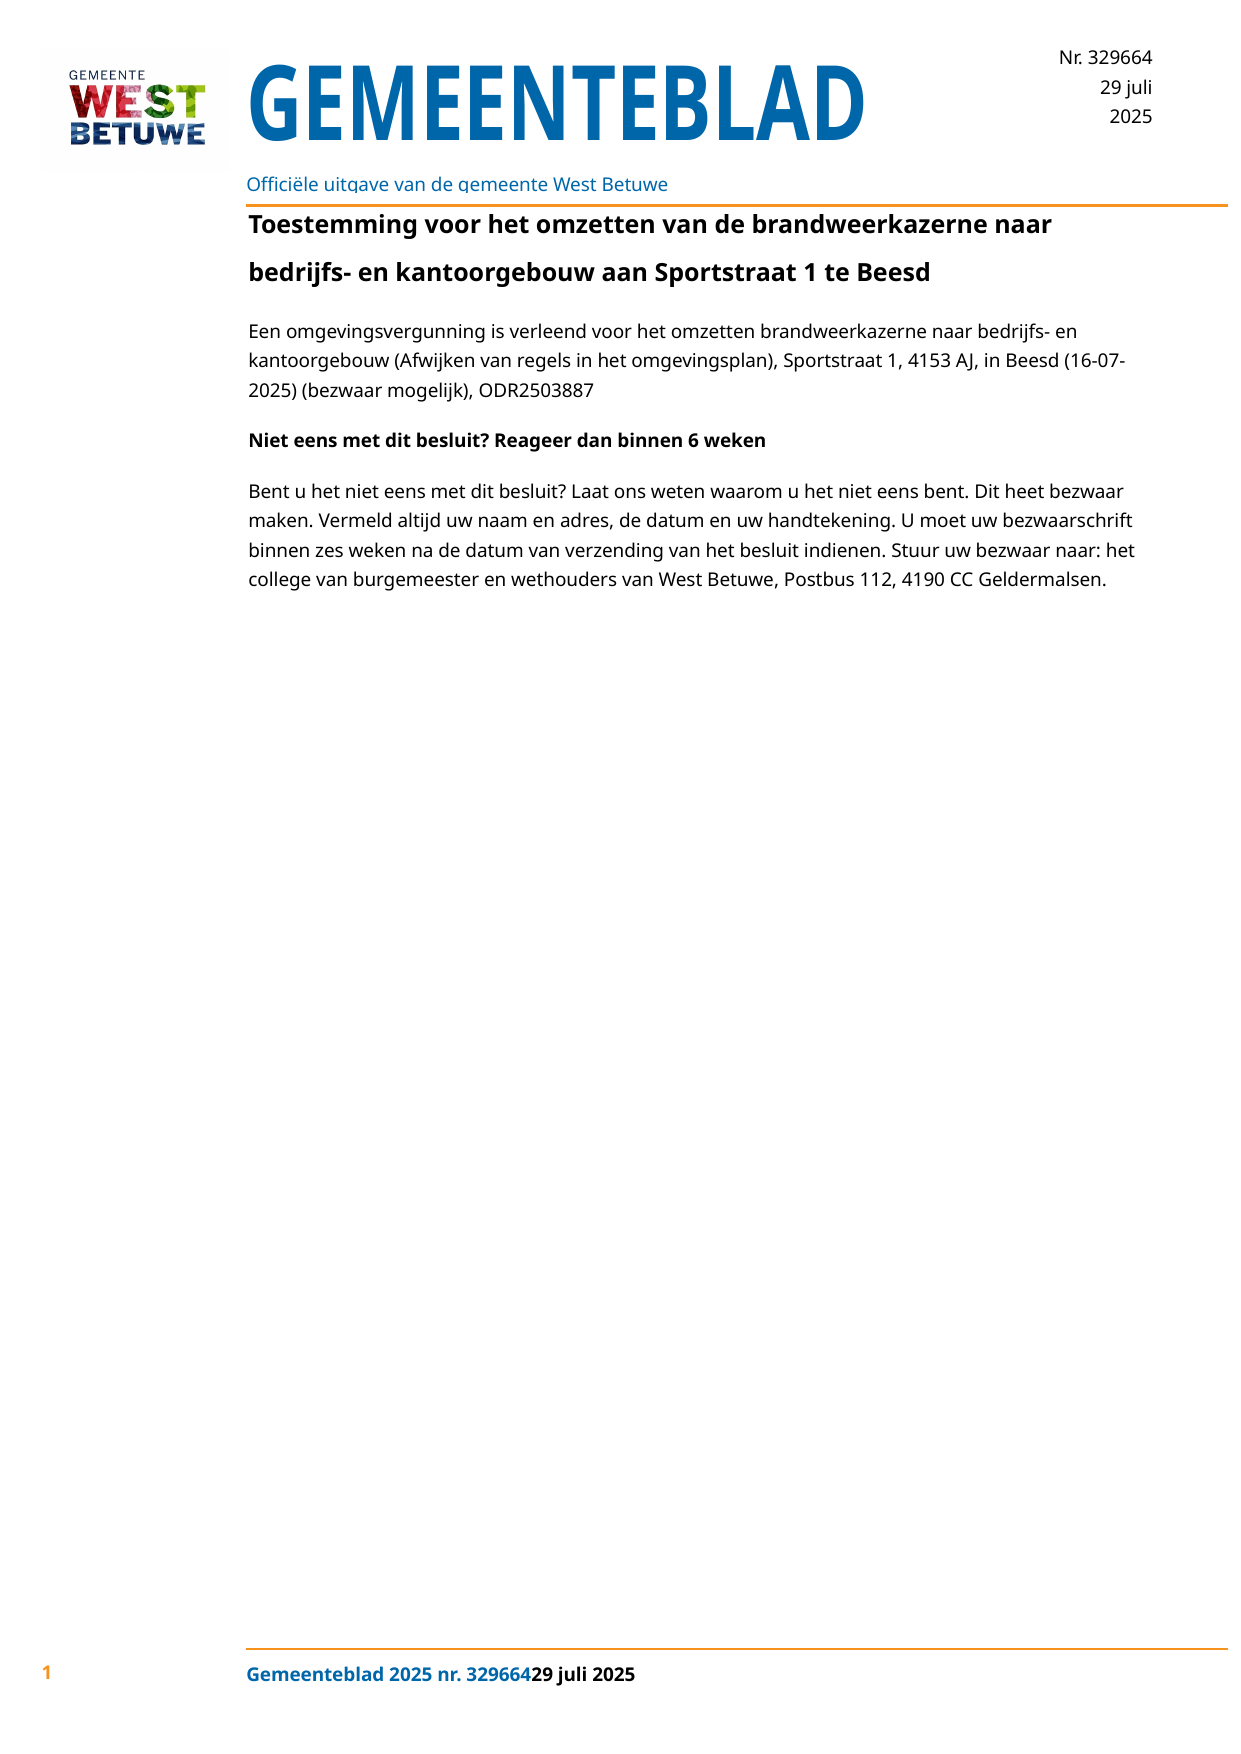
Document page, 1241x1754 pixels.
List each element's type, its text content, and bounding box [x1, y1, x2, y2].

text Bent u het niet eens met dit besluit? Laat ons weten waarom u het niet eens bent. Dit heet bezwaar maken. Vermeld altijd uw naam en adres, de datum en uw handtekening. U moet uw bezwaarschrift binnen zes weken na de datum van verzending van het besluit indienen. Stuur uw bezwaar naar: het college van burgemeester en wethouders van West Betuwe, Postbus 112, 4190 CC Geldermalsen. [248, 478, 1152, 592]
text Een omgevingsvergunning is verleend voor het omzetten brandweerkazerne naar bedrijfs- en kantoorgebouw (Afwijken van regels in het omgevingsplan), Sportstraat 1, 4153 AJ, in Beesd (16-07-2025) (bezwaar mogelijk), ODR2503887 [248, 318, 1152, 403]
text Niet eens met dit besluit? Reageer dan binnen 6 weken [248, 427, 1152, 453]
text Toestemming voor het omzetten van de brandweerkazerne naar bedrijfs- en kantoorgebouw aan Sportstraat 1 te Beesd [248, 207, 1152, 288]
picture [41, 47, 231, 172]
